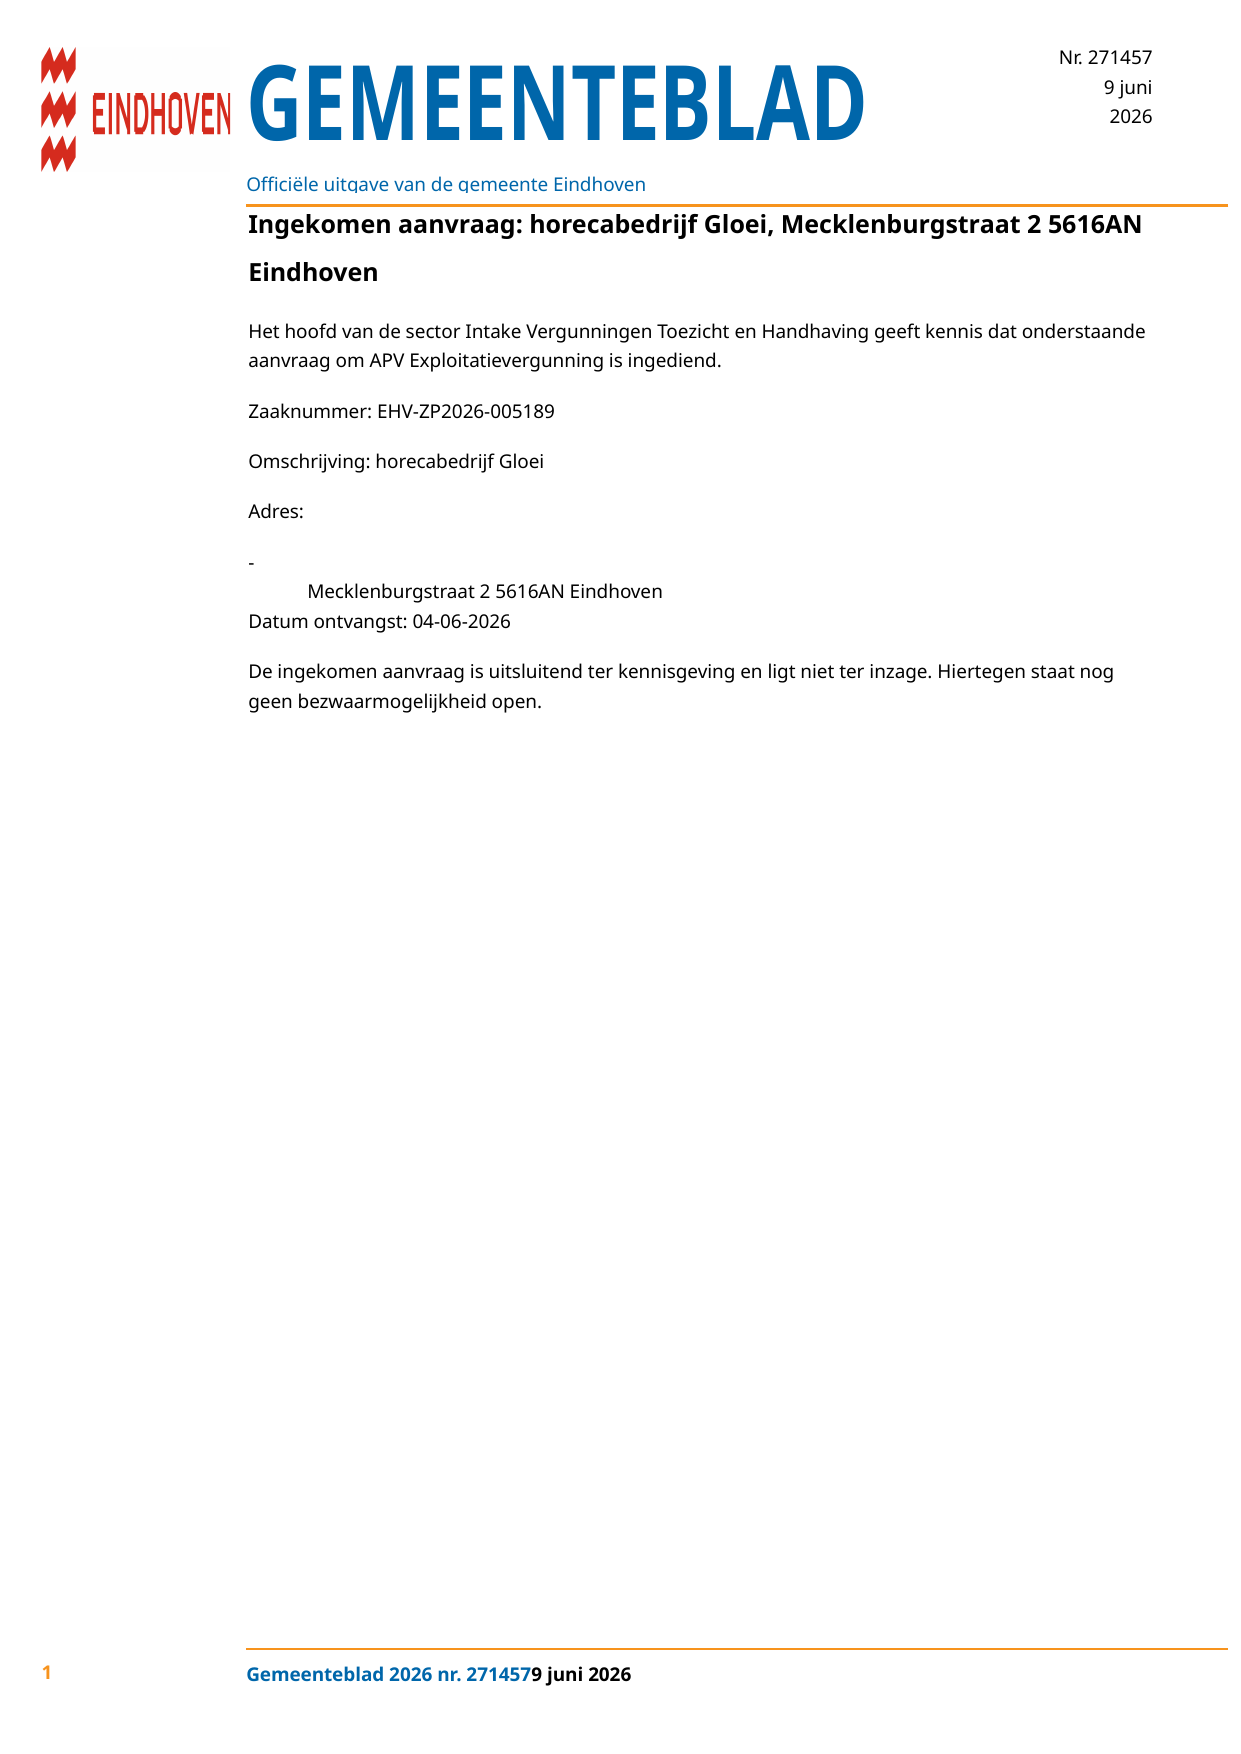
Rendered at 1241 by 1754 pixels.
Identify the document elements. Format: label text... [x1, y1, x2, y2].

text De ingekomen aanvraag is uitsluitend ter kennisgeving en ligt niet ter inzage. Hiertegen staat nog geen bezwaarmogelijkheid open. [248, 659, 1152, 714]
text Zaaknummer: EHV-ZP2026-005189 [248, 398, 1152, 424]
text Datum ontvangst: 04-06-2026 [248, 608, 1152, 634]
text Adres: [248, 499, 1152, 524]
text Ingekomen aanvraag: horecabedrijf Gloei, Mecklenburgstraat 2 5616AN Eindhoven [248, 207, 1152, 288]
text Het hoofd van de sector Intake Vergunningen Toezicht en Handhaving geeft kennis dat onderstaande aanvraag om APV Exploitatievergunning is ingediend. [248, 318, 1152, 373]
picture [41, 47, 231, 172]
text Omschrijving: horecabedrijf Gloei [248, 448, 1152, 474]
list Mecklenburgstraat 2 5616AN Eindhoven [248, 579, 1152, 604]
